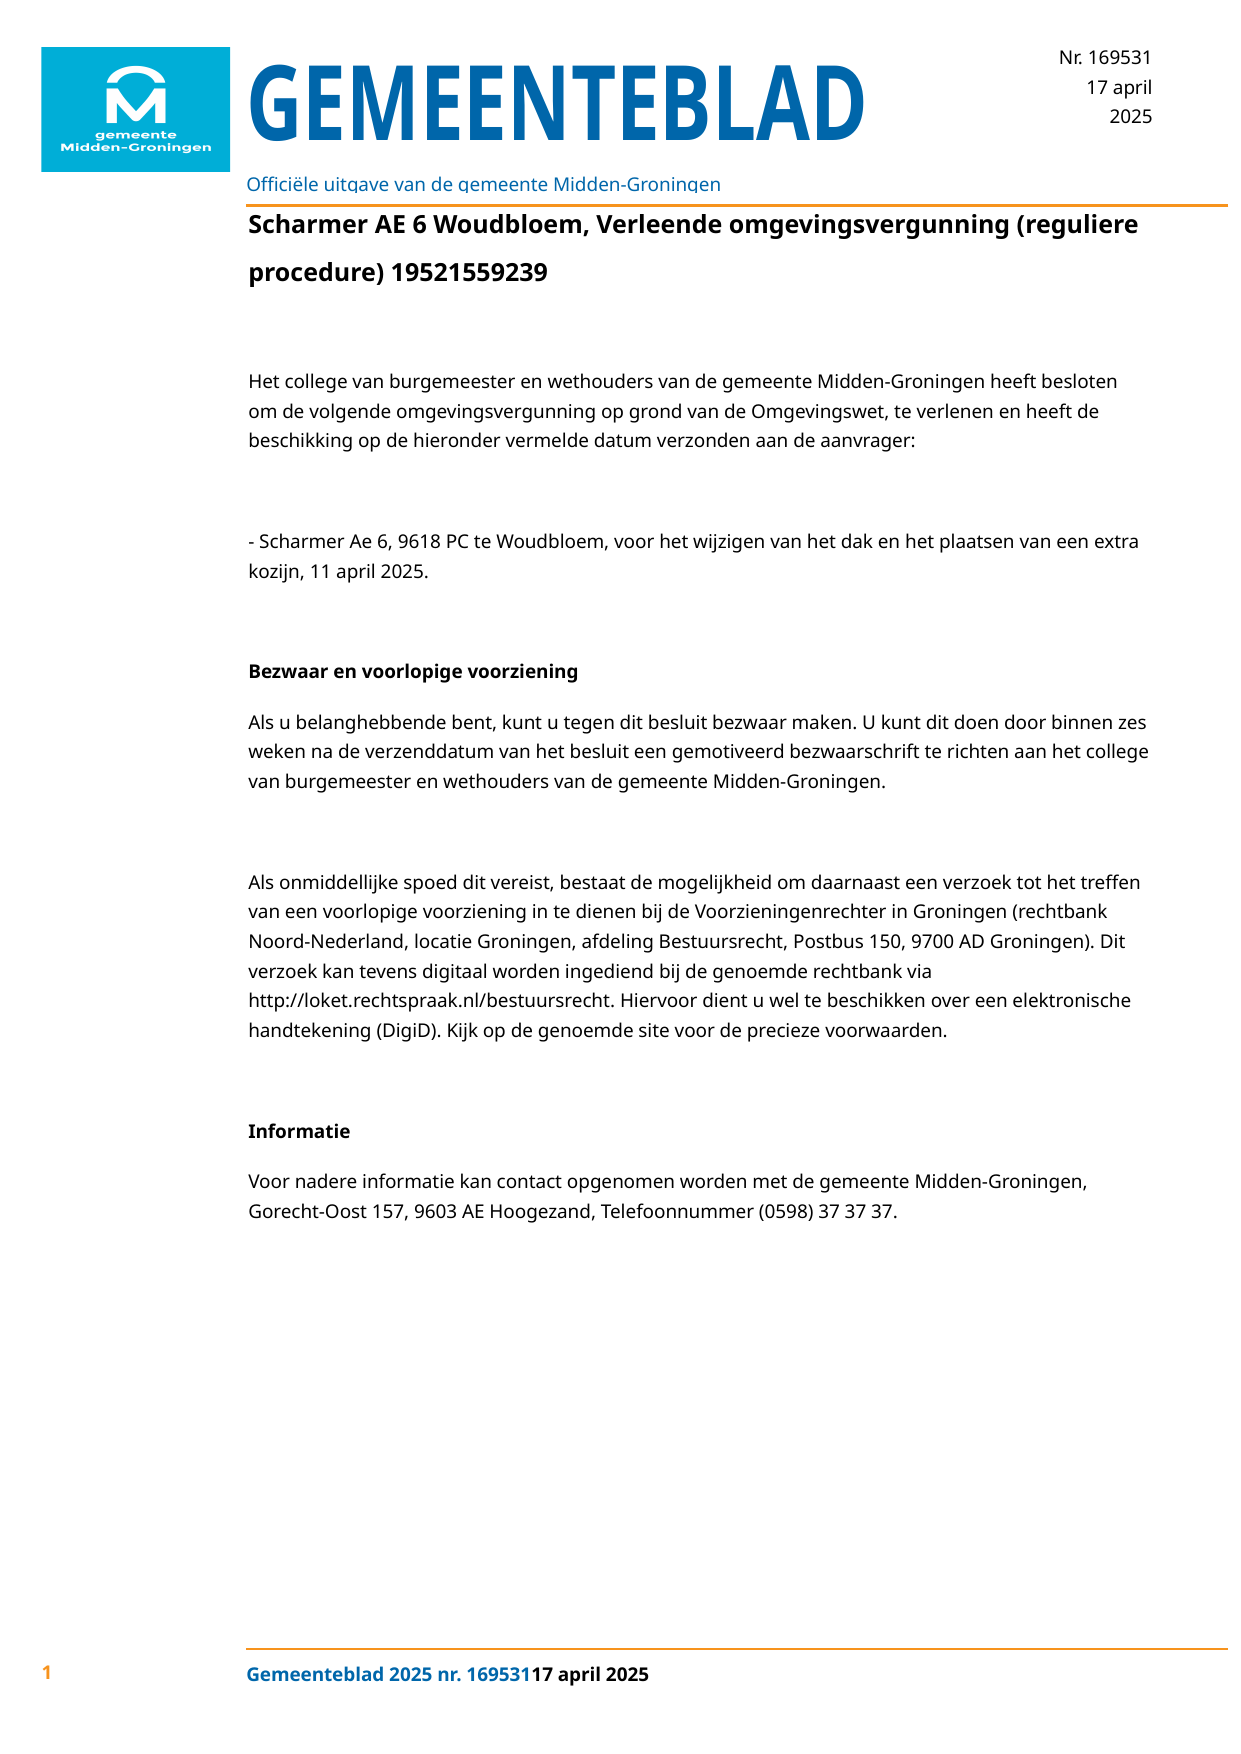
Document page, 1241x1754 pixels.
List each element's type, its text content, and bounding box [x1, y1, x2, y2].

picture [107, 89, 165, 122]
text - Scharmer Ae 6, 9618 PC te Woudbloem, voor het wijzigen van het dak en het plaatsen van een extra kozijn, 11 april 2025. [248, 528, 1152, 584]
text Scharmer AE 6 Woudbloem, Verleende omgevingsvergunning (reguliere procedure) 19521559239 [248, 207, 1152, 288]
text Voor nadere informatie kan contact opgenomen worden met de gemeente Midden-Groningen, Gorecht-Oost 157, 9603 AE Hoogezand, Telefoonnummer (0598) 37 37 37. [248, 1168, 1152, 1224]
text Informatie [248, 1118, 1152, 1144]
text Het college van burgemeester en wethouders van de gemeente Midden-Groningen heeft besloten om de volgende omgevingsvergunning op grond van de Omgevingswet, te verlenen en heeft de beschikking op de hieronder vermelde datum verzonden aan de aanvrager: [248, 368, 1152, 453]
text Bezwaar en voorlopige voorziening [248, 659, 1152, 684]
picture [184, 146, 190, 153]
picture [108, 66, 164, 82]
text Als onmiddellijke spoed dit vereist, bestaat de mogelijkheid om daarnaast een verzoek tot het treffen van een voorlopige voorziening in te dienen bij de Voorzieningenrechter in Groningen (rechtbank Noord-Nederland, locatie Groningen, afdeling Bestuursrecht, Postbus 150, 9700 AD Groningen). Dit verzoek kan tevens digitaal worden ingediend bij de genoemde rechtbank via http://loket.rechtspraak.nl/bestuursrecht. Hiervoor dient u wel te beschikken over een elektronische handtekening (DigiD). Kijk op de genoemde site voor de precieze voorwaarden. [248, 869, 1152, 1043]
text Als u belanghebbende bent, kunt u tegen dit besluit bezwaar maken. U kunt dit doen door binnen zes weken na de verzenddatum van het besluit een gemotiveerd bezwaarschrift te richten aan het college van burgemeester en wethouders van de gemeente Midden-Groningen. [248, 709, 1152, 794]
